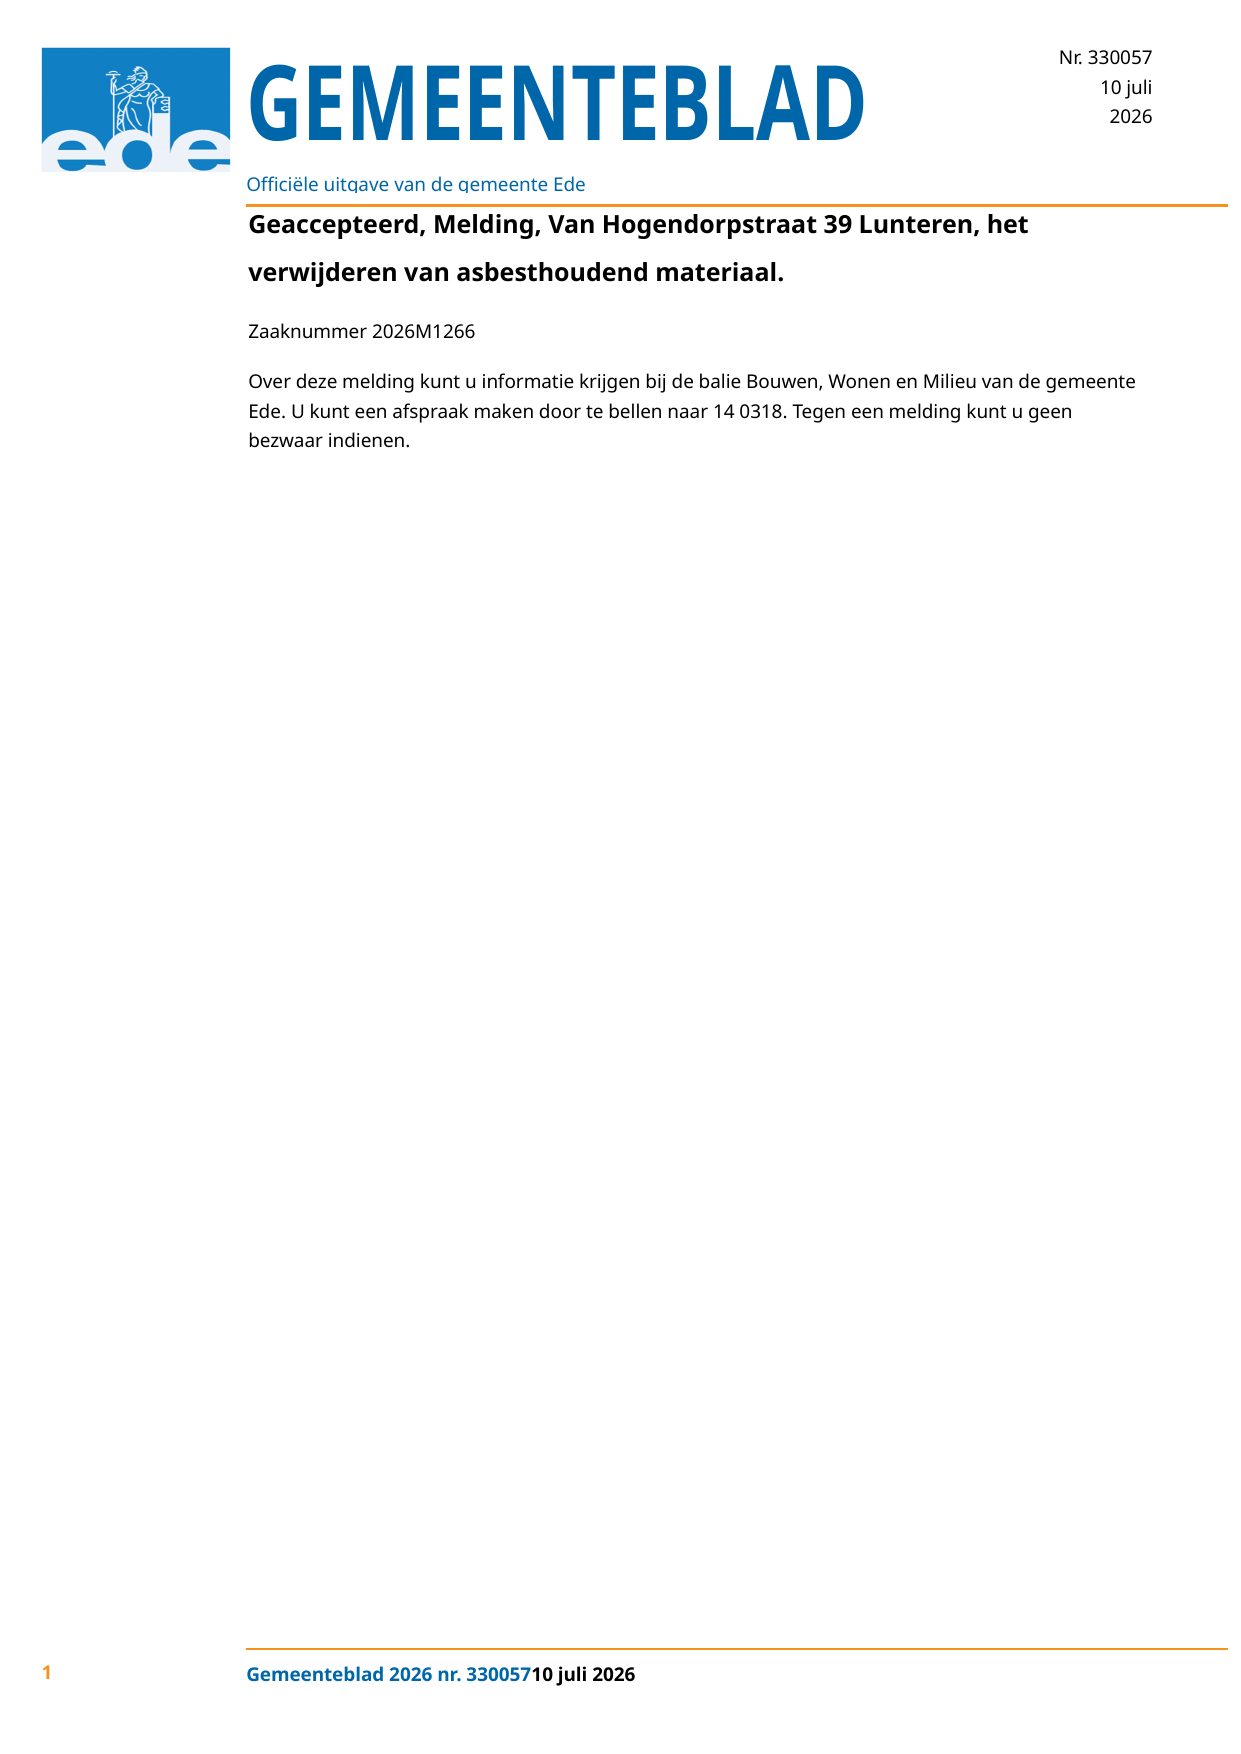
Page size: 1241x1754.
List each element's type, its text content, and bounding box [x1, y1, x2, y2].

picture [41, 47, 231, 172]
text Geaccepteerd, Melding, Van Hogendorpstraat 39 Lunteren, het verwijderen van asbesthoudend materiaal. [248, 207, 1152, 288]
text Over deze melding kunt u informatie krijgen bij de balie Bouwen, Wonen en Milieu van de gemeente Ede. U kunt een afspraak maken door te bellen naar 14 0318. Tegen een melding kunt u geen bezwaar indienen. [248, 368, 1152, 453]
text Zaaknummer 2026M1266 [248, 318, 1152, 344]
